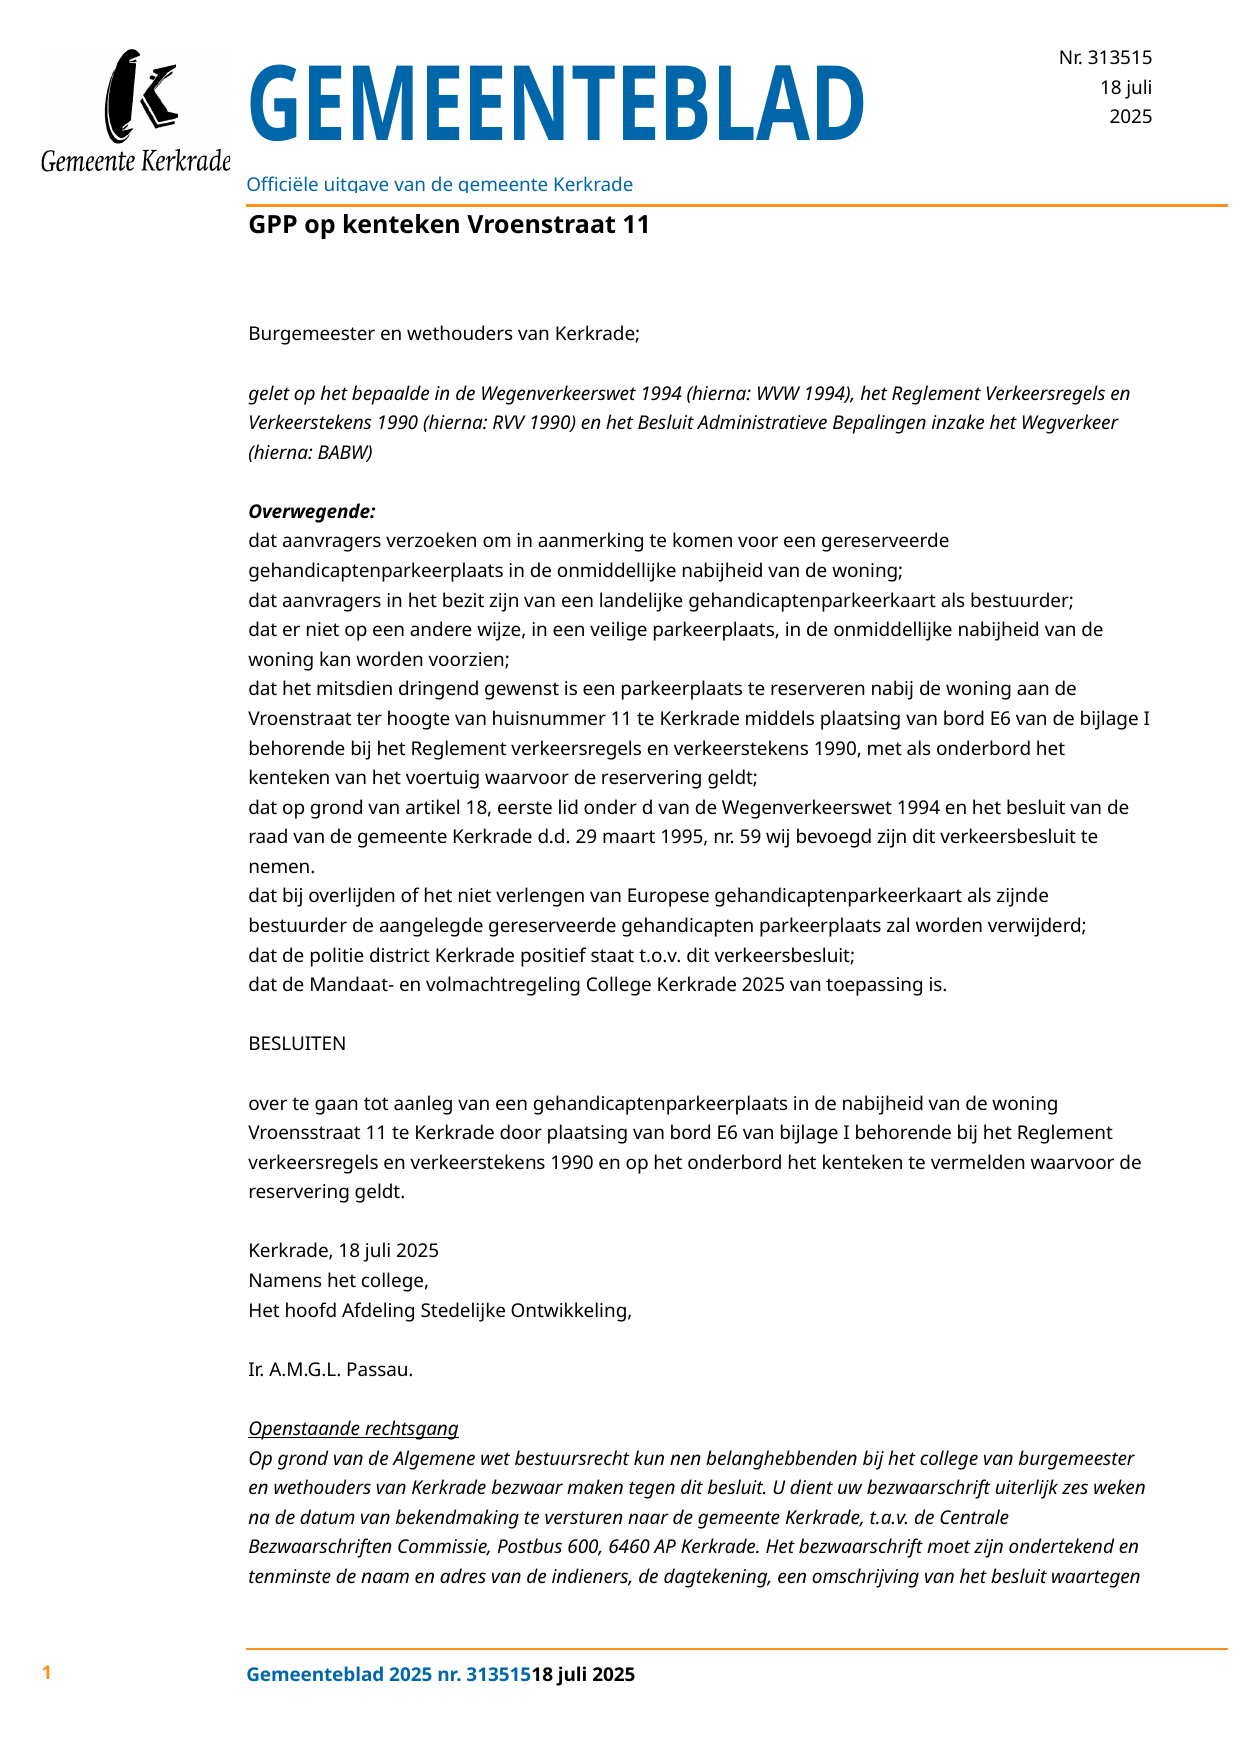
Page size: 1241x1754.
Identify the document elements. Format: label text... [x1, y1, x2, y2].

text dat bij overlijden of het niet verlengen van Europese gehandicaptenparkeerkaart als zijnde bestuurder de aangelegde gereserveerde gehandicapten parkeerplaats zal worden verwijderd; [248, 883, 1152, 938]
text dat aanvragers verzoeken om in aanmerking te komen voor een gereserveerde gehandicaptenparkeerplaats in de onmiddellijke nabijheid van de woning; [248, 528, 1152, 583]
text dat er niet op een andere wijze, in een veilige parkeerplaats, in de onmiddellijke nabijheid van de woning kan worden voorzien; [248, 616, 1152, 672]
text dat de Mandaat- en volmachtregeling College Kerkrade 2025 van toepassing is. [248, 971, 1152, 997]
text dat aanvragers in het bezit zijn van een landelijke gehandicaptenparkeerkaart als bestuurder; [248, 587, 1152, 613]
text BESLUITEN [248, 1031, 1152, 1056]
text Ir. A.M.G.L. Passau. [248, 1356, 1152, 1382]
text Openstaande rechtsgang [248, 1415, 1152, 1441]
text Het hoofd Afdeling Stedelijke Ontwikkeling, [248, 1297, 1152, 1323]
text Namens het college, [248, 1267, 1152, 1293]
picture [41, 47, 231, 172]
text dat het mitsdien dringend gewenst is een parkeerplaats te reserveren nabij de woning aan de Vroenstraat ter hoogte van huisnummer 11 te Kerkrade middels plaatsing van bord E6 van de bijlage I behorende bij het Reglement verkeersregels en verkeerstekens 1990, met als onderbord het kenteken van het voertuig waarvoor de reservering geldt; [248, 676, 1152, 790]
text Op grond van de Algemene wet bestuursrecht kun nen belanghebbenden bij het college van burgemeester en wethouders van Kerkrade bezwaar maken tegen dit besluit. U dient uw bezwaarschrift uiterlijk zes weken na de datum van bekendmaking te versturen naar de gemeente Kerkrade, t.a.v. de Centrale Bezwaarschriften Commissie, Postbus 600, 6460 AP Kerkrade. Het bezwaarschrift moet zijn ondertekend en tenminste de naam en adres van de indieners, de dagtekening, een omschrijving van het besluit waartegen [248, 1445, 1152, 1589]
text Burgemeester en wethouders van Kerkrade; [248, 321, 1152, 346]
text Overwegende: [248, 498, 1152, 524]
text dat de politie district Kerkrade positief staat t.o.v. dit verkeersbesluit; [248, 942, 1152, 968]
text dat op grond van artikel 18, eerste lid onder d van de Wegenverkeerswet 1994 en het besluit van de raad van de gemeente Kerkrade d.d. 29 maart 1995, nr. 59 wij bevoegd zijn dit verkeersbesluit te nemen. [248, 794, 1152, 879]
text gelet op het bepaalde in de Wegenverkeerswet 1994 (hierna: WVW 1994), het Reglement Verkeersregels en Verkeerstekens 1990 (hierna: RVV 1990) en het Besluit Administratieve Bepalingen inzake het Wegverkeer (hierna: BABW) [248, 380, 1152, 465]
text Kerkrade, 18 juli 2025 [248, 1238, 1152, 1263]
text over te gaan tot aanleg van een gehandicaptenparkeerplaats in de nabijheid van de woning Vroensstraat 11 te Kerkrade door plaatsing van bord E6 van bijlage I behorende bij het Reglement verkeersregels en verkeerstekens 1990 en op het onderbord het kenteken te vermelden waarvoor de reservering geldt. [248, 1090, 1152, 1204]
text GPP op kenteken Vroenstraat 11 [248, 207, 1152, 241]
